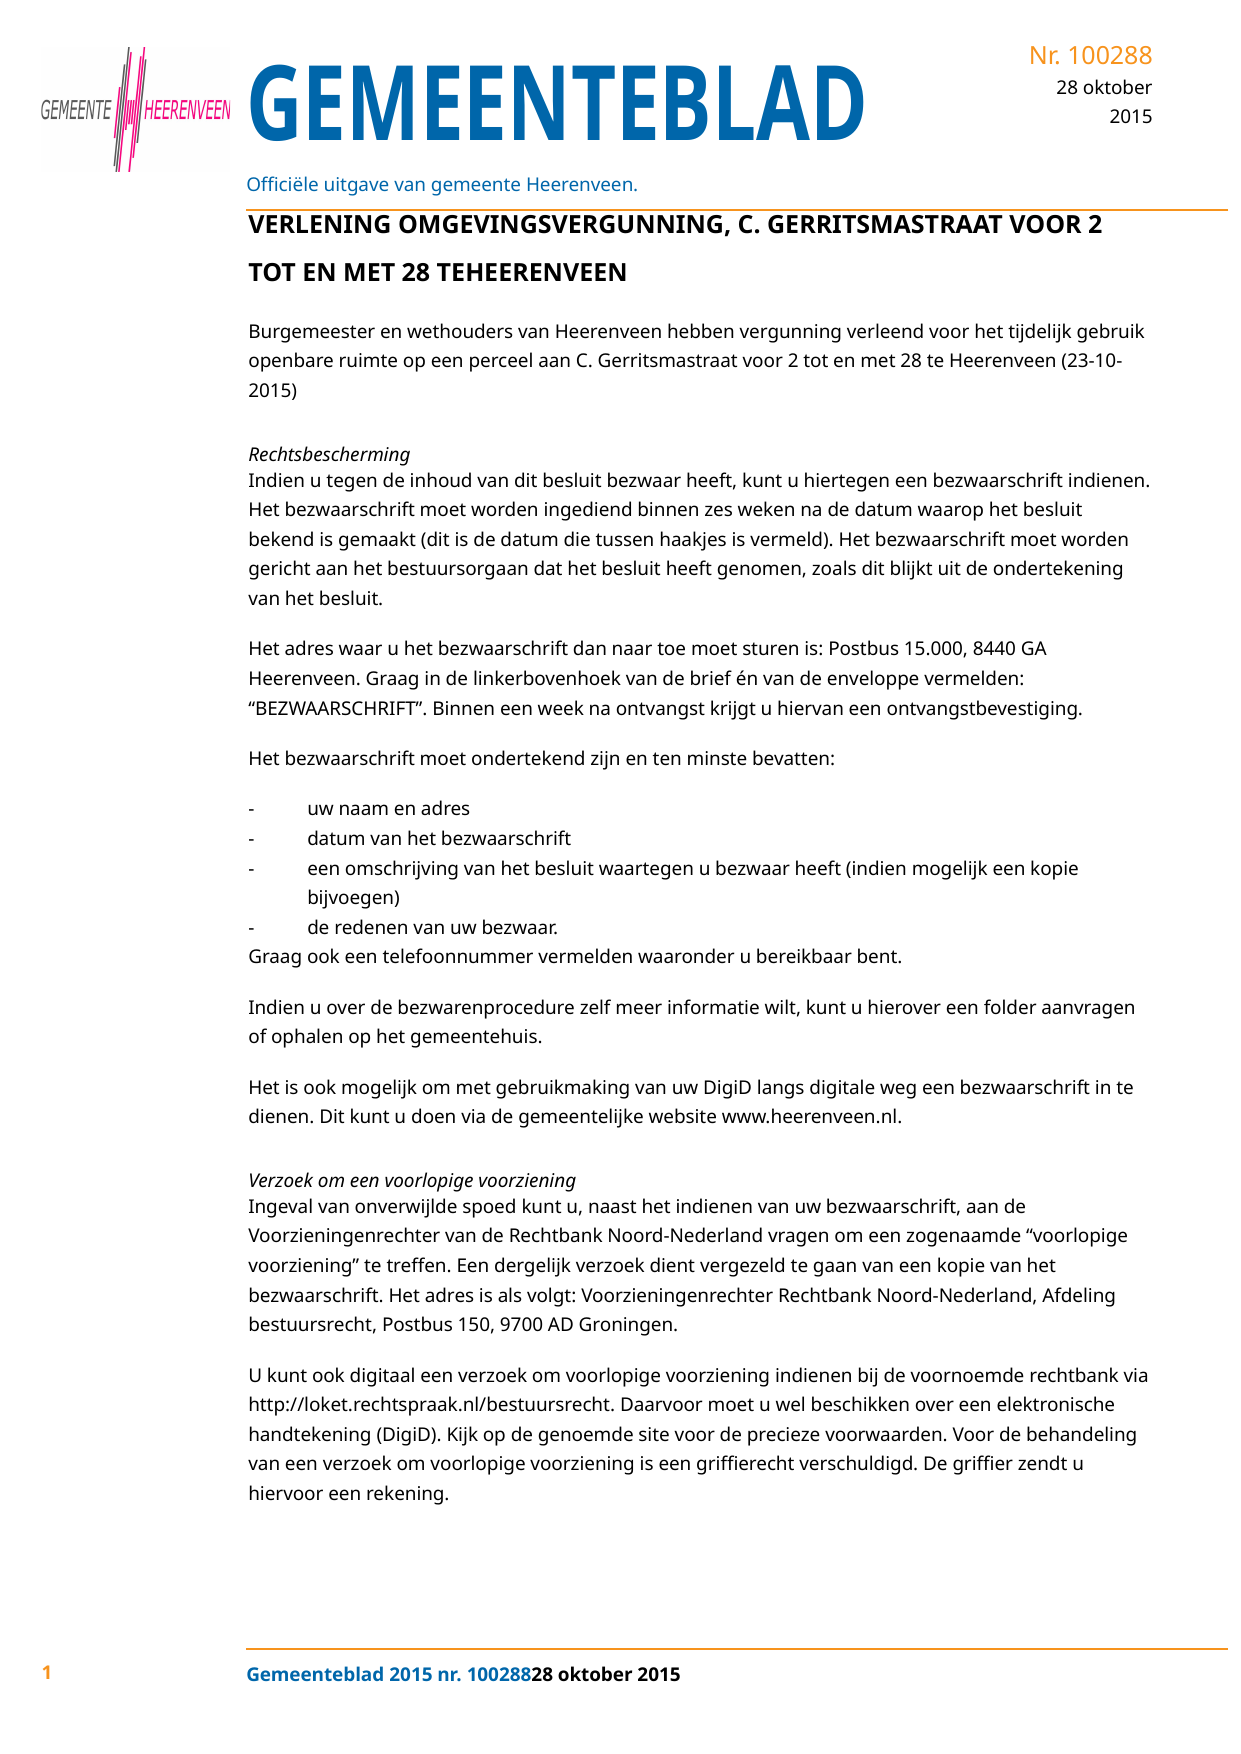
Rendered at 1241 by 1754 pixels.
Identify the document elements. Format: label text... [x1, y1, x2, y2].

list een omschrijving van het besluit waartegen u bezwaar heeft (indien mogelijk een kopie bijvoegen) [248, 855, 1152, 910]
list uw naam en adres [248, 796, 1152, 821]
list de redenen van uw bezwaar. [248, 914, 1152, 939]
list datum van het bezwaarschrift [248, 825, 1152, 851]
text Het bezwaarschrift moet ondertekend zijn en ten minste bevatten: [248, 745, 1152, 771]
text Indien u over de bezwarenprocedure zelf meer informatie wilt, kunt u hierover een folder aanvragen of ophalen op het gemeentehuis. [248, 994, 1152, 1049]
text Ingeval van onverwijlde spoed kunt u, naast het indienen van uw bezwaarschrift, aan de Voorzieningenrechter van de Rechtbank Noord-Nederland vragen om een zogenaamde “voorlopige voorziening” te treffen. Een dergelijk verzoek dient vergezeld te gaan van een kopie van het bezwaarschrift. Het adres is als volgt: Voorzieningenrechter Rechtbank Noord-Nederland, Afdeling bestuursrecht, Postbus 150, 9700 AD Groningen. [248, 1193, 1152, 1337]
text VERLENING OMGEVINGSVERGUNNING, C. GERRITSMASTRAAT VOOR 2 TOT EN MET 28 TEHEERENVEEN [248, 211, 1152, 288]
text Het adres waar u het bezwaarschrift dan naar toe moet sturen is: Postbus 15.000, 8440 GA Heerenveen. Graag in de linkerbovenhoek van de brief én van de enveloppe vermelden: “BEZWAARSCHRIFT”. Binnen een week na ontvangst krijgt u hiervan een ontvangstbevestiging. [248, 636, 1152, 720]
text Graag ook een telefoonnummer vermelden waaronder u bereikbaar bent. [248, 943, 1152, 969]
picture [41, 47, 231, 172]
text Het is ook mogelijk om met gebruikmaking van uw DigiD langs digitale weg een bezwaarschrift in te dienen. Dit kunt u doen via de gemeentelijke website www.heerenveen.nl. [248, 1074, 1152, 1129]
text Verzoek om een voorlopige voorziening [248, 1167, 1152, 1193]
text U kunt ook digitaal een verzoek om voorlopige voorziening indienen bij de voornoemde rechtbank via http://loket.rechtspraak.nl/bestuursrecht. Daarvoor moet u wel beschikken over een elektronische handtekening (DigiD). Kijk op de genoemde site voor de precieze voorwaarden. Voor de behandeling van een verzoek om voorlopige voorziening is een griffierecht verschuldigd. De griffier zendt u hiervoor een rekening. [248, 1362, 1152, 1506]
text Burgemeester en wethouders van Heerenveen hebben vergunning verleend voor het tijdelijk gebruik openbare ruimte op een perceel aan C. Gerritsmastraat voor 2 tot en met 28 te Heerenveen (23-10-2015) [248, 318, 1152, 403]
text Indien u tegen de inhoud van dit besluit bezwaar heeft, kunt u hiertegen een bezwaarschrift indienen. Het bezwaarschrift moet worden ingediend binnen zes weken na de datum waarop het besluit bekend is gemaakt (dit is de datum die tussen haakjes is vermeld). Het bezwaarschrift moet worden gericht aan het bestuursorgaan dat het besluit heeft genomen, zoals dit blijkt uit de ondertekening van het besluit. [248, 467, 1152, 611]
text Rechtsbescherming [248, 441, 1152, 467]
